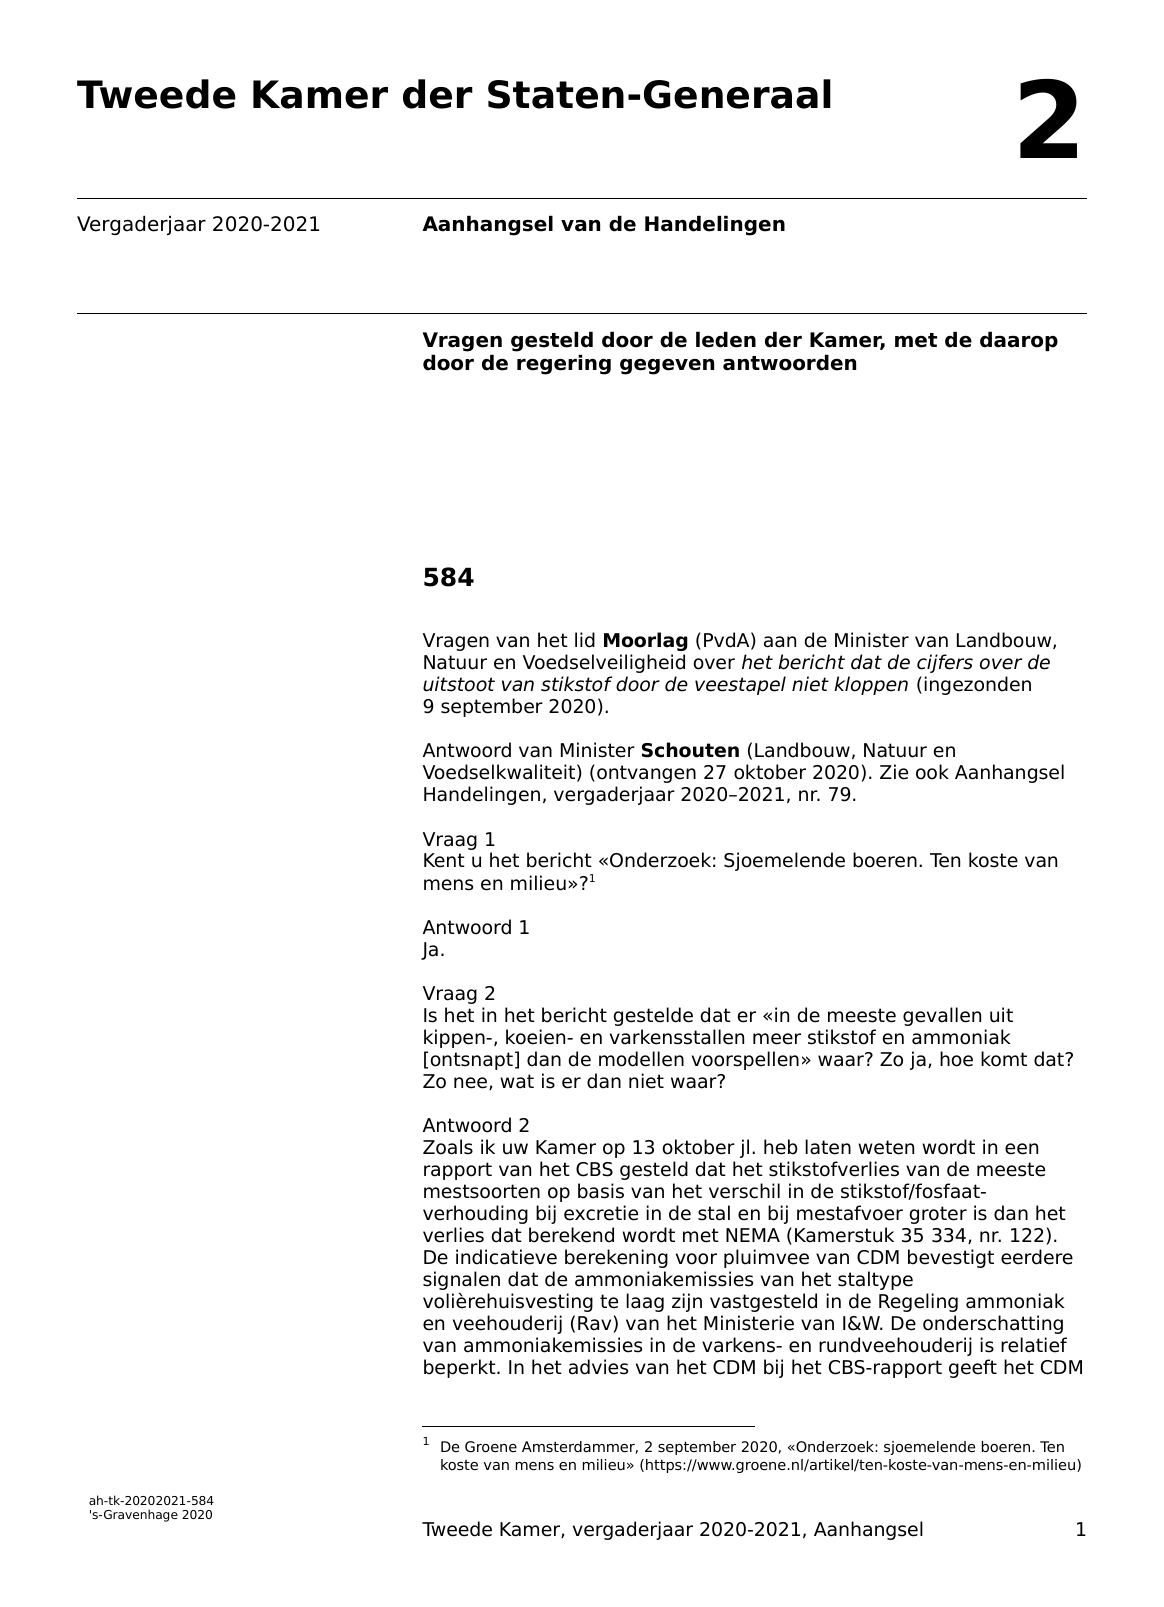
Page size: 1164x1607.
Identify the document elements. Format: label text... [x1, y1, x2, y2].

table_cell Aanhangsel van de Handelingen [422, 199, 1087, 313]
table_cell Vragen gesteld door de leden der Kamer, met de daarop door de regering gegeven antwoorden [422, 314, 1087, 375]
table_cell [77, 314, 422, 375]
table_header 2 [886, 59, 1087, 198]
text 584 [422, 563, 1087, 592]
text Vraag 1 [422, 828, 1087, 850]
text Is het in het bericht gestelde dat er «in de meeste gevallen uit kippen-, koeien- en varkensstallen meer stikstof en ammoniak [ontsnapt] dan de modellen voorspellen» waar? Zo ja, hoe komt dat? Zo nee, wat is er dan niet waar? [422, 1005, 1087, 1093]
text Antwoord 2 [422, 1115, 1087, 1137]
text Antwoord 1 [422, 917, 1087, 938]
text Kent u het bericht «Onderzoek: Sjoemelende boeren. Ten koste van mens en milieu»? [422, 850, 1087, 894]
table_header Tweede Kamer der Staten-Generaal [77, 59, 886, 198]
text ah-tk-20202021-584 [88, 1494, 323, 1508]
text De Groene Amsterdammer, 2 september 2020, «Onderzoek: sjoemelende boeren. Ten koste van mens en milieu» (https://www.groene.nl/artikel/ten-koste-van-mens-en-milieu) [422, 1435, 1087, 1474]
table_cell Vergaderjaar 2020-2021 [77, 199, 422, 313]
text 's-Gravenhage 2020 [88, 1508, 323, 1522]
text Vraag 2 [422, 983, 1087, 1005]
text Ja. [422, 938, 1087, 961]
text Antwoord van Minister Schouten (Landbouw, Natuur en Voedselkwaliteit) (ontvangen 27 oktober 2020). Zie ook Aanhangsel Handelingen, vergaderjaar 2020–2021, nr. 79. [422, 740, 1087, 806]
text Zoals ik uw Kamer op 13 oktober jl. heb laten weten wordt in een rapport van het CBS gesteld dat het stikstofverlies van de meeste mestsoorten op basis van het verschil in de stikstof/fosfaat-verhouding bij excretie in de stal en bij mestafvoer groter is dan het verlies dat berekend wordt met NEMA (Kamerstuk 35 334, nr. 122). De indicatieve berekening voor pluimvee van CDM bevestigt eerdere signalen dat de ammoniakemissies van het staltype volièrehuisvesting te laag zijn vastgesteld in de Regeling ammoniak en veehouderij (Rav) van het Ministerie van I&W. De onderschatting van ammoniakemissies in de varkens- en rundveehouderij is relatief beperkt. In het advies van het CDM bij het CBS-rapport geeft het CDM [422, 1137, 1087, 1378]
text Vragen van het lid Moorlag (PvdA) aan de Minister van Landbouw, Natuur en Voedselveiligheid over het bericht dat de cijfers over de uitstoot van stikstof door de veestapel niet kloppen (ingezonden 9 september 2020). [422, 630, 1087, 718]
